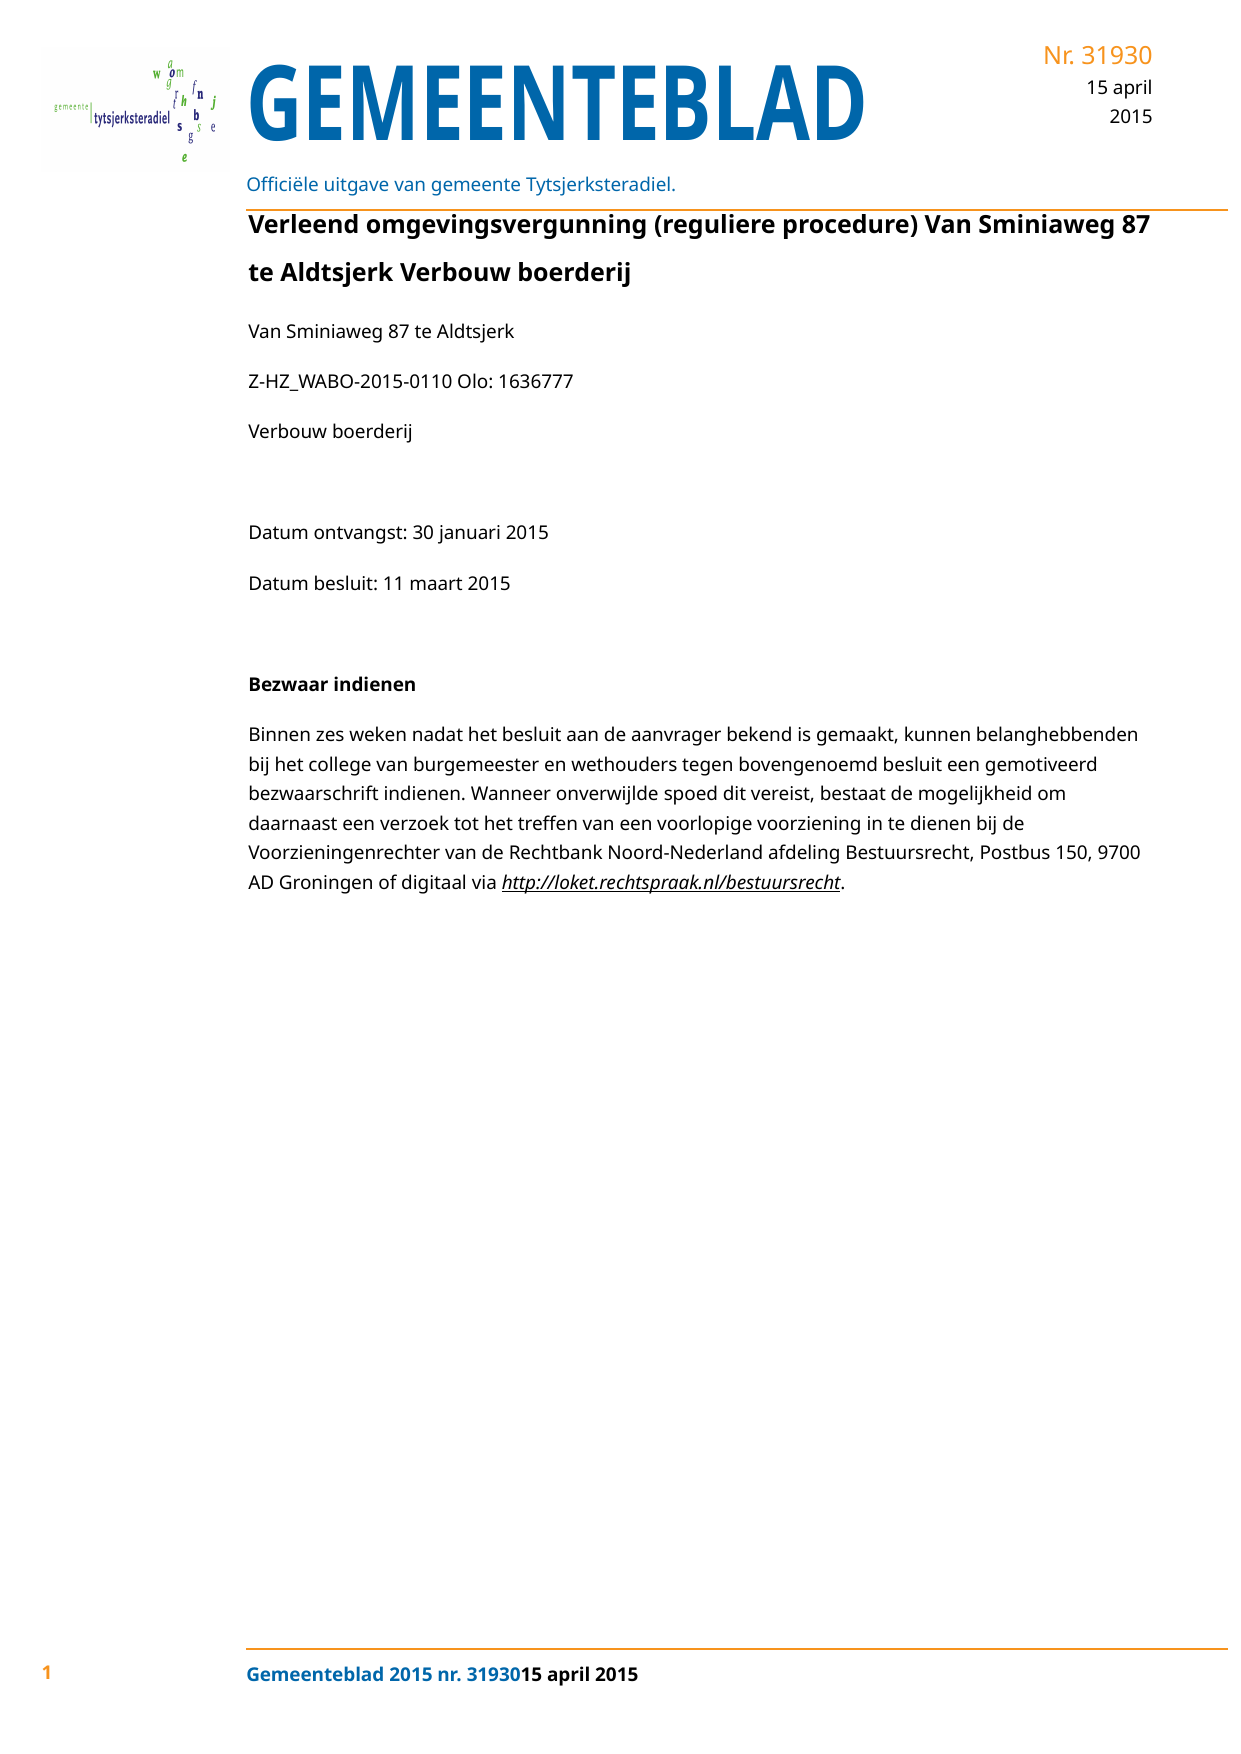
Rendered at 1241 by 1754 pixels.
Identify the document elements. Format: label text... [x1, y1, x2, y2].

text Bezwaar indienen [248, 671, 1152, 697]
text Binnen zes weken nadat het besluit aan de aanvrager bekend is gemaakt, kunnen belanghebbenden bij het college van burgemeester en wethouders tegen bovengenoemd besluit een gemotiveerd bezwaarschrift indienen. Wanneer onverwijlde spoed dit vereist, bestaat de mogelijkheid om daarnaast een verzoek tot het treffen van een voorlopige voorziening in te dienen bij de Voorzieningenrechter van de Rechtbank Noord-Nederland afdeling Bestuursrecht, Postbus 150, 9700 AD Groningen of digitaal via http://loket.rechtspraak.nl/bestuursrecht. [248, 721, 1152, 895]
text Z-HZ_WABO-2015-0110 Olo: 1636777 [248, 368, 1152, 394]
text Verleend omgevingsvergunning (reguliere procedure) Van Sminiaweg 87 te Aldtsjerk Verbouw boerderij [248, 211, 1152, 288]
text Datum besluit: 11 maart 2015 [248, 570, 1152, 596]
text Datum ontvangst: 30 januari 2015 [248, 519, 1152, 545]
picture [41, 47, 231, 172]
text Verbouw boerderij [248, 419, 1152, 444]
text Van Sminiaweg 87 te Aldtsjerk [248, 318, 1152, 344]
